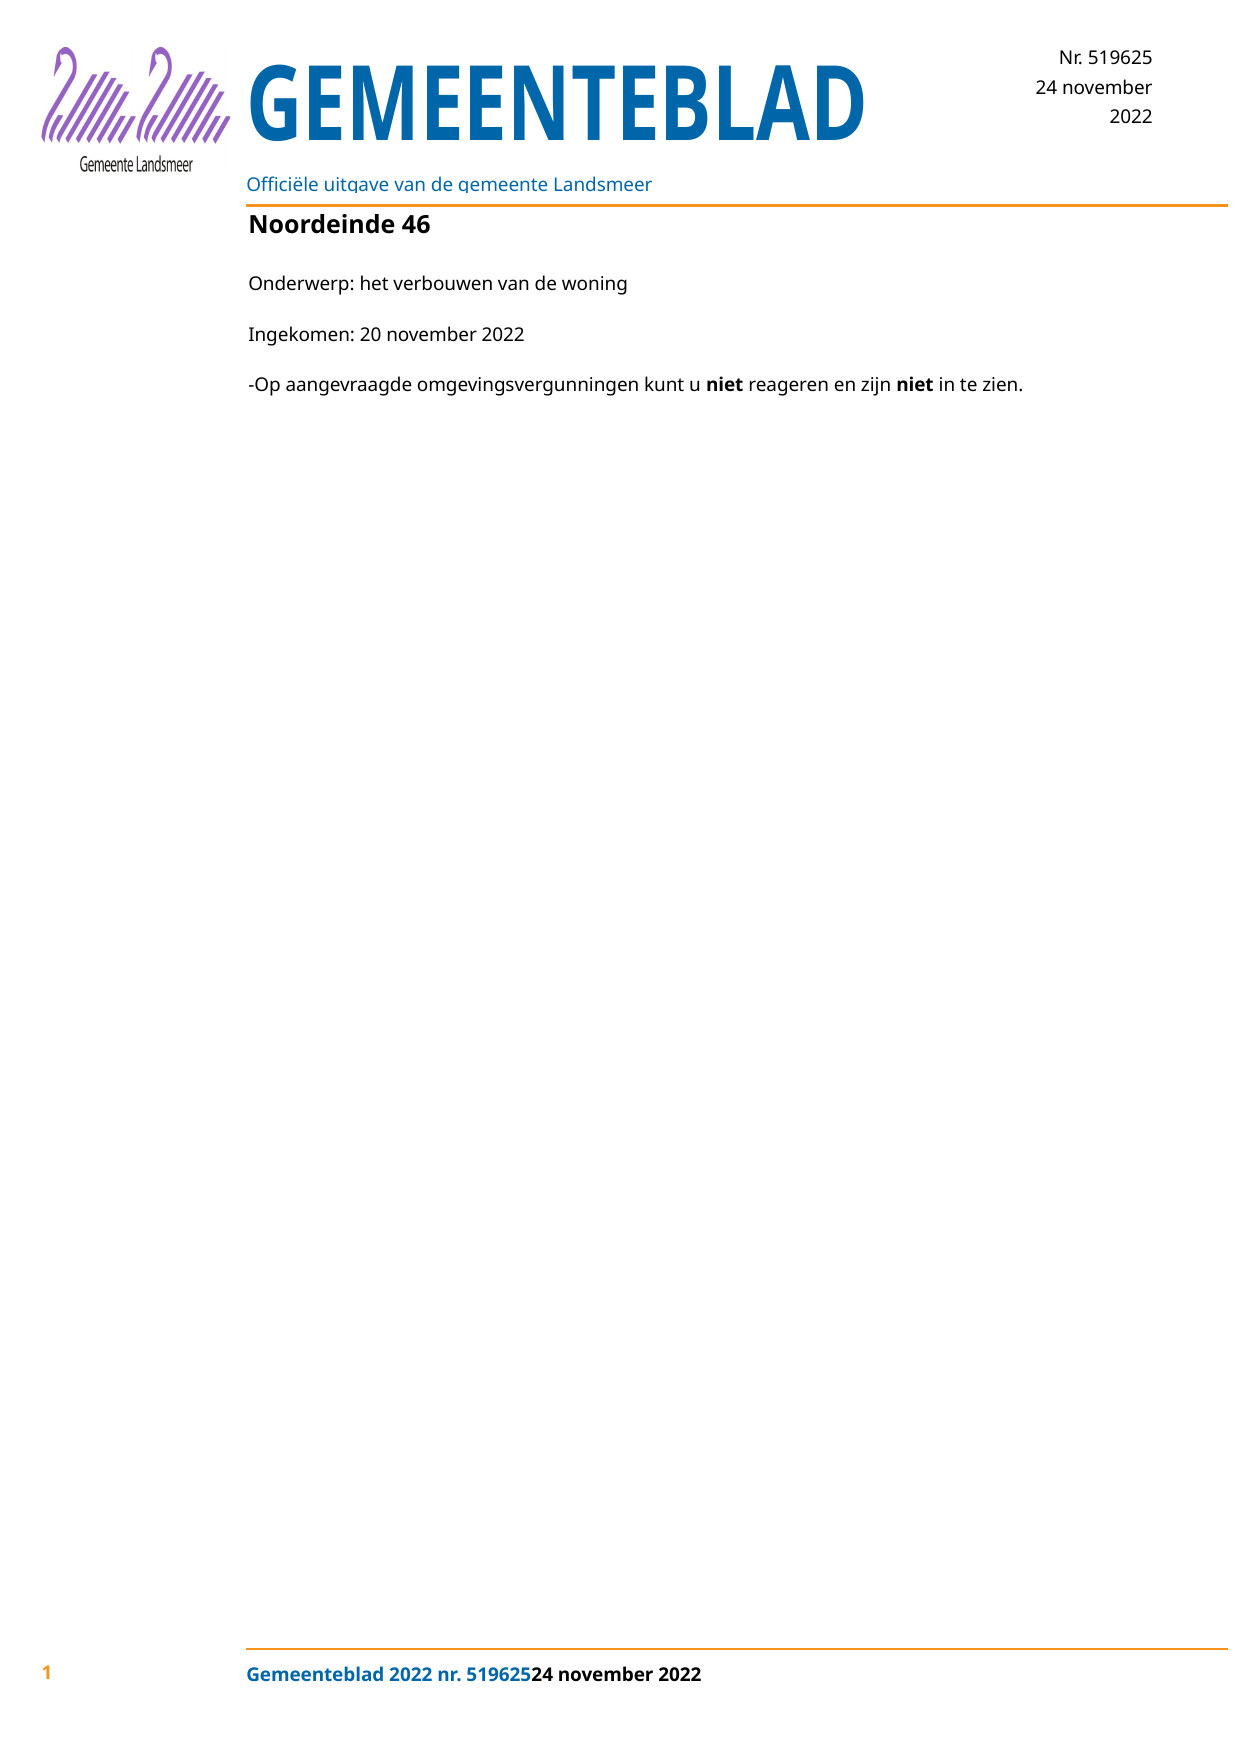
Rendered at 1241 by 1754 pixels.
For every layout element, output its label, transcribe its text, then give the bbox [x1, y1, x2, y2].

text Noordeinde 46 [248, 207, 1152, 241]
picture [41, 47, 231, 172]
text -Op aangevraagde omgevingsvergunningen kunt u niet reageren en zijn niet in te zien. [248, 371, 1152, 397]
text Ingekomen: 20 november 2022 [248, 321, 1152, 346]
text Onderwerp: het verbouwen van de woning [248, 270, 1152, 296]
